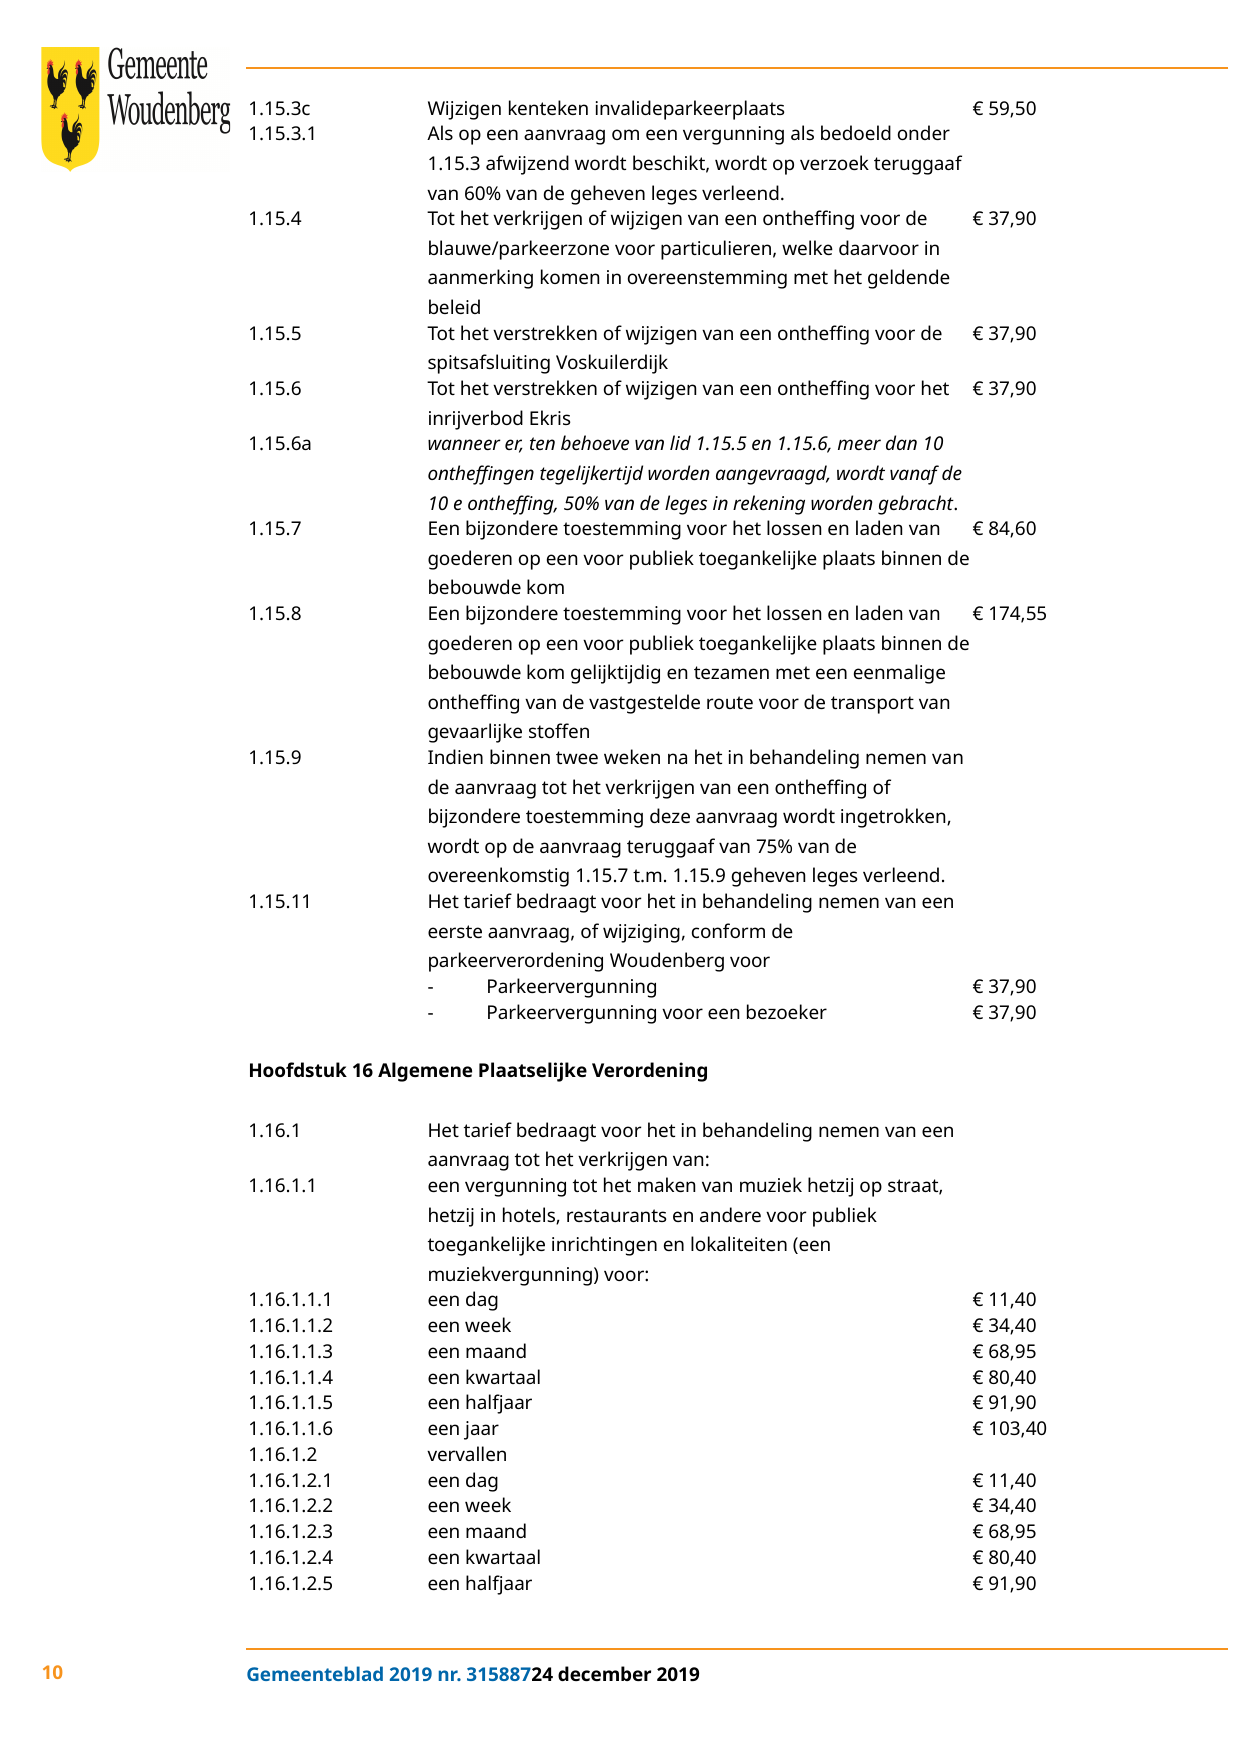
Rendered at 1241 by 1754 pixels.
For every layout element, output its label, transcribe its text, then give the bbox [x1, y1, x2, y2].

picture [41, 47, 231, 172]
table_header Het tarief bedraagt voor het in behandeling nemen van een aanvraag tot het verkrijgen van: [427, 1117, 972, 1172]
table_cell € 37,90 [973, 973, 1152, 999]
table_cell 1.16.1.1.4 [248, 1364, 427, 1389]
table_cell € 37,90 [973, 375, 1152, 431]
table_cell een maand [427, 1338, 972, 1364]
table_cell [973, 1441, 1152, 1467]
table_cell 1.15.8 [248, 600, 427, 744]
table_header [973, 1117, 1152, 1172]
table_cell 1.16.1.1.5 [248, 1390, 427, 1415]
table_cell 1.16.1.2 [248, 1441, 427, 1467]
table_cell Indien binnen twee weken na het in behandeling nemen van de aanvraag tot het verkrijgen van een ontheffing of bijzondere toestemming deze aanvraag wordt ingetrokken, wordt op de aanvraag teruggaaf van 75% van de overeenkomstig 1.15.7 t.m. 1.15.9 geheven leges verleend. [427, 744, 972, 888]
table_cell een halfjaar [427, 1390, 972, 1415]
table_cell een kwartaal [427, 1364, 972, 1389]
table_cell 1.15.11 [248, 889, 427, 973]
table_cell een kwartaal [427, 1544, 972, 1570]
table_cell 1.16.1.1.3 [248, 1338, 427, 1364]
table_cell € 174,55 [973, 600, 1152, 744]
table_cell een dag [427, 1467, 972, 1492]
table_cell € 103,40 [973, 1415, 1152, 1441]
table_cell een jaar [427, 1415, 972, 1441]
table_cell Tot het verstrekken of wijzigen van een ontheffing voor het inrijverbod Ekris [427, 375, 972, 431]
table_cell € 68,95 [973, 1338, 1152, 1364]
table_cell een dag [427, 1287, 972, 1312]
table_cell € 11,40 [973, 1467, 1152, 1492]
table_cell 1.15.6 [248, 375, 427, 431]
table_cell € 11,40 [973, 1287, 1152, 1312]
table_cell 1.15.3.1 [248, 121, 427, 205]
table_cell Parkeervergunning voor een bezoeker [427, 999, 972, 1025]
table_cell 1.15.7 [248, 515, 427, 600]
text Hoofdstuk 16 Algemene Plaatselijke Verordening [248, 1058, 1152, 1083]
table_cell een week [427, 1313, 972, 1338]
table_cell [248, 973, 427, 999]
table_cell Wijzigen kenteken invalideparkeerplaats [427, 95, 972, 121]
table_cell € 37,90 [973, 205, 1152, 320]
table_cell [973, 744, 1152, 888]
table_cell Als op een aanvraag om een vergunning als bedoeld onder 1.15.3 afwijzend wordt beschikt, wordt op verzoek teruggaaf van 60% van de geheven leges verleend. [427, 121, 972, 205]
table_cell Tot het verkrijgen of wijzigen van een ontheffing voor de blauwe/parkeerzone voor particulieren, welke daarvoor in aanmerking komen in overeenstemming met het geldende beleid [427, 205, 972, 320]
table_cell 1.15.5 [248, 320, 427, 375]
table_header 1.16.1 [248, 1117, 427, 1172]
table_cell een halfjaar [427, 1570, 972, 1595]
table_cell [973, 889, 1152, 973]
table_cell [973, 431, 1152, 515]
table_cell € 84,60 [973, 515, 1152, 600]
table_cell een week [427, 1493, 972, 1518]
table_cell € 37,90 [973, 320, 1152, 375]
table_cell Tot het verstrekken of wijzigen van een ontheffing voor de spitsafsluiting Voskuilerdijk [427, 320, 972, 375]
table_cell 1.16.1.2.2 [248, 1493, 427, 1518]
table_cell vervallen [427, 1441, 972, 1467]
table_cell 1.16.1.2.3 [248, 1518, 427, 1544]
table_cell Het tarief bedraagt voor het in behandeling nemen van een eerste aanvraag, of wijziging, conform de parkeerverordening Woudenberg voor [427, 889, 972, 973]
table_cell 1.15.6a [248, 431, 427, 515]
table_cell 1.16.1.1.1 [248, 1287, 427, 1312]
table_cell € 80,40 [973, 1364, 1152, 1389]
table_cell [248, 999, 427, 1025]
table_cell Een bijzondere toestemming voor het lossen en laden van goederen op een voor publiek toegankelijke plaats binnen de bebouwde kom [427, 515, 972, 600]
table_cell 1.16.1.2.5 [248, 1570, 427, 1595]
table_cell een vergunning tot het maken van muziek hetzij op straat, hetzij in hotels, restaurants en andere voor publiek toegankelijke inrichtingen en lokaliteiten (een muziekvergunning) voor: [427, 1172, 972, 1287]
table_cell Parkeervergunning [427, 973, 972, 999]
table_cell 1.16.1.2.4 [248, 1544, 427, 1570]
table_cell 1.15.9 [248, 744, 427, 888]
table_cell [973, 121, 1152, 205]
table_cell € 37,90 [973, 999, 1152, 1025]
table_cell € 34,40 [973, 1313, 1152, 1338]
table_cell 1.15.3c [248, 95, 427, 121]
table_cell 1.15.4 [248, 205, 427, 320]
table_cell [973, 1172, 1152, 1287]
table_cell 1.16.1.1.6 [248, 1415, 427, 1441]
table_cell € 91,90 [973, 1570, 1152, 1595]
table_cell € 91,90 [973, 1390, 1152, 1415]
table_cell een maand [427, 1518, 972, 1544]
table_cell € 80,40 [973, 1544, 1152, 1570]
table_cell Een bijzondere toestemming voor het lossen en laden van goederen op een voor publiek toegankelijke plaats binnen de bebouwde kom gelijktijdig en tezamen met een eenmalige ontheffing van de vastgestelde route voor de transport van gevaarlijke stoffen [427, 600, 972, 744]
table_cell wanneer er, ten behoeve van lid 1.15.5 en 1.15.6, meer dan 10 ontheffingen tegelijkertijd worden aangevraagd, wordt vanaf de 10 e ontheffing, 50% van de leges in rekening worden gebracht. [427, 431, 972, 515]
table_cell 1.16.1.2.1 [248, 1467, 427, 1492]
table_cell 1.16.1.1.2 [248, 1313, 427, 1338]
table_cell € 68,95 [973, 1518, 1152, 1544]
table_cell € 59,50 [973, 95, 1152, 121]
table_cell € 34,40 [973, 1493, 1152, 1518]
table_cell 1.16.1.1 [248, 1172, 427, 1287]
